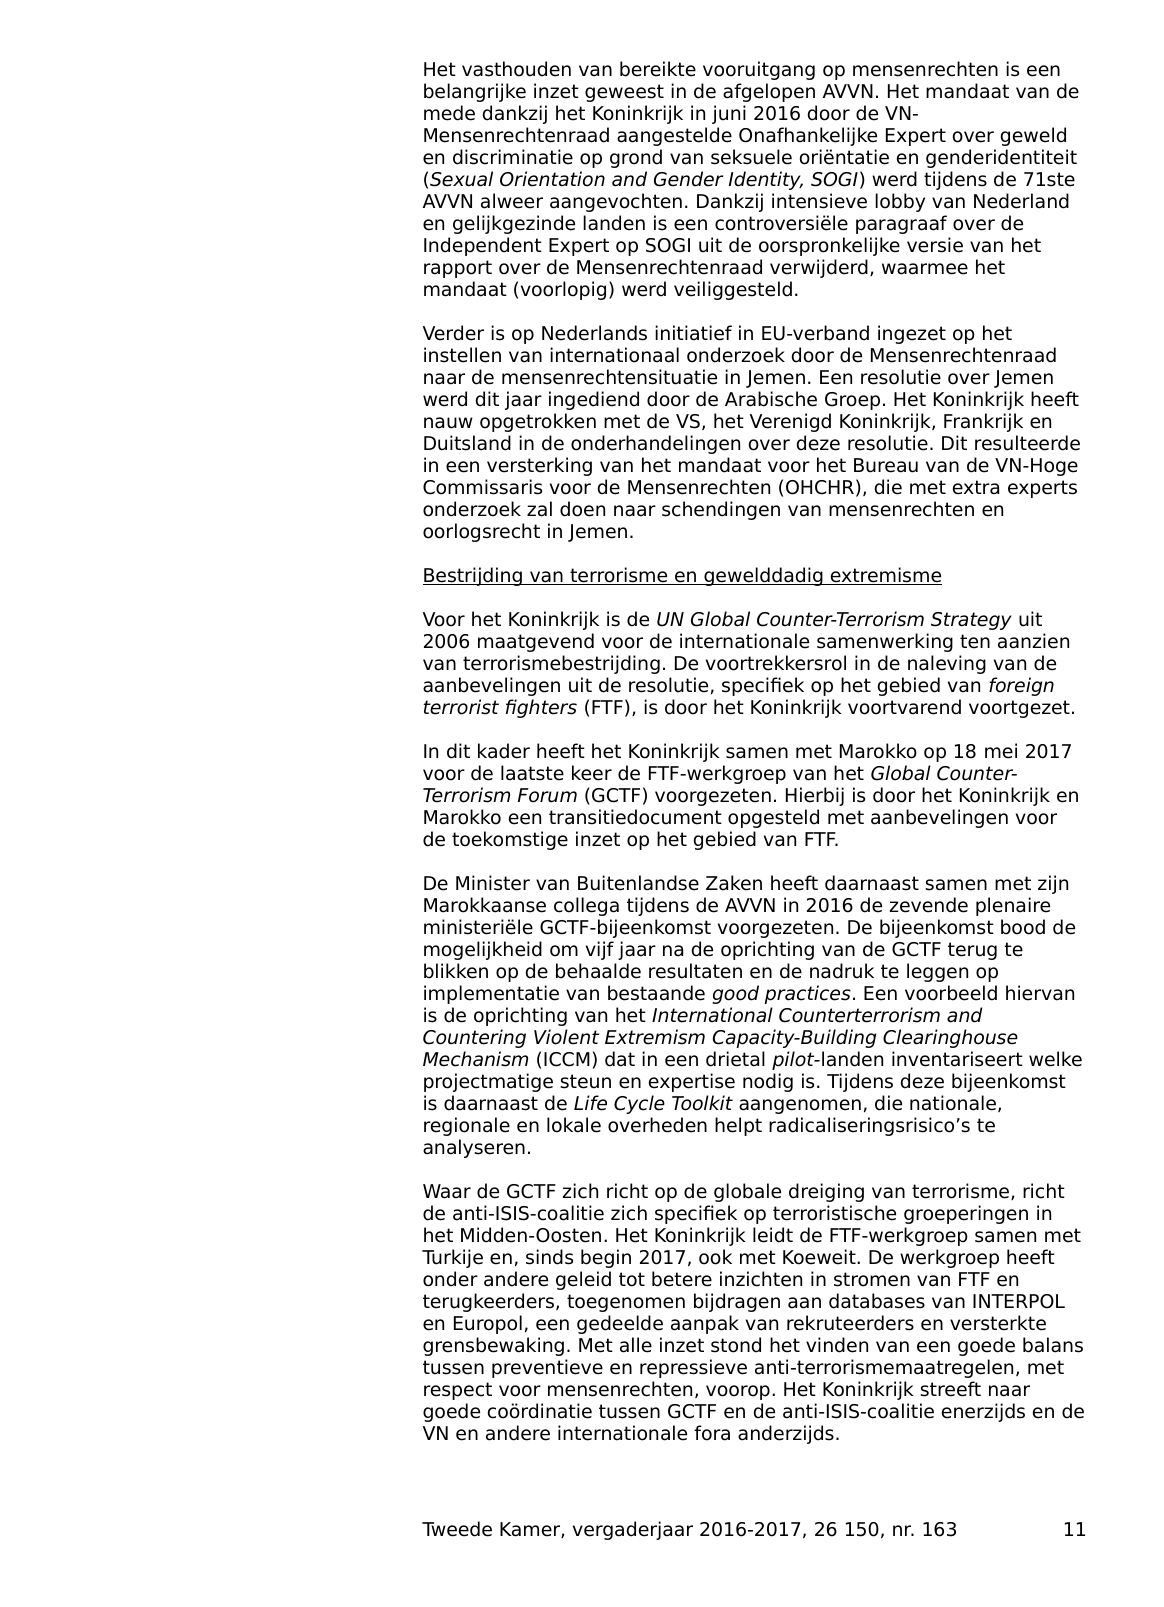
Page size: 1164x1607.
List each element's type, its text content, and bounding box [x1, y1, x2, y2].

text Waar de GCTF zich richt op de globale dreiging van terrorisme, richt de anti-ISIS-coalitie zich specifiek op terroristische groeperingen in het Midden-Oosten. Het Koninkrijk leidt de FTF-werkgroep samen met Turkije en, sinds begin 2017, ook met Koeweit. De werkgroep heeft onder andere geleid tot betere inzichten in stromen van FTF en terugkeerders, toegenomen bijdragen aan databases van INTERPOL en Europol, een gedeelde aanpak van rekruteerders en versterkte grensbewaking. Met alle inzet stond het vinden van een goede balans tussen preventieve en repressieve anti-terrorismemaatregelen, met respect voor mensenrechten, voorop. Het Koninkrijk streeft naar goede coördinatie tussen GCTF en de anti-ISIS-coalitie enerzijds en de VN en andere internationale fora anderzijds. [422, 1181, 1087, 1445]
text Het vasthouden van bereikte vooruitgang op mensenrechten is een belangrijke inzet geweest in de afgelopen AVVN. Het mandaat van de mede dankzij het Koninkrijk in juni 2016 door de VN-Mensenrechtenraad aangestelde Onafhankelijke Expert over geweld en discriminatie op grond van seksuele oriëntatie en genderidentiteit (Sexual Orientation and Gender Identity, SOGI) werd tijdens de 71ste AVVN alweer aangevochten. Dankzij intensieve lobby van Nederland en gelijkgezinde landen is een controversiële paragraaf over de Independent Expert op SOGI uit de oorspronkelijke versie van het rapport over de Mensenrechtenraad verwijderd, waarmee het mandaat (voorlopig) werd veiliggesteld. [422, 59, 1087, 301]
text Verder is op Nederlands initiatief in EU-verband ingezet op het instellen van internationaal onderzoek door de Mensenrechtenraad naar de mensenrechtensituatie in Jemen. Een resolutie over Jemen werd dit jaar ingediend door de Arabische Groep. Het Koninkrijk heeft nauw opgetrokken met de VS, het Verenigd Koninkrijk, Frankrijk en Duitsland in de onderhandelingen over deze resolutie. Dit resulteerde in een versterking van het mandaat voor het Bureau van de VN-Hoge Commissaris voor de Mensenrechten (OHCHR), die met extra experts onderzoek zal doen naar schendingen van mensenrechten en oorlogsrecht in Jemen. [422, 323, 1087, 543]
text De Minister van Buitenlandse Zaken heeft daarnaast samen met zijn Marokkaanse collega tijdens de AVVN in 2016 de zevende plenaire ministeriële GCTF-bijeenkomst voorgezeten. De bijeenkomst bood de mogelijkheid om vijf jaar na de oprichting van de GCTF terug te blikken op de behaalde resultaten en de nadruk te leggen op implementatie van bestaande good practices. Een voorbeeld hiervan is de oprichting van het International Counterterrorism and Countering Violent Extremism Capacity-Building Clearinghouse Mechanism (ICCM) dat in een drietal pilot-landen inventariseert welke projectmatige steun en expertise nodig is. Tijdens deze bijeenkomst is daarnaast de Life Cycle Toolkit aangenomen, die nationale, regionale en lokale overheden helpt radicaliseringsrisico’s te analyseren. [422, 873, 1087, 1159]
text Voor het Koninkrijk is de UN Global Counter-Terrorism Strategy uit 2006 maatgevend voor de internationale samenwerking ten aanzien van terrorismebestrijding. De voortrekkersrol in de naleving van de aanbevelingen uit de resolutie, specifiek op het gebied van foreign terrorist fighters (FTF), is door het Koninkrijk voortvarend voortgezet. [422, 609, 1087, 719]
subtitle Bestrijding van terrorisme en gewelddadig extremisme [422, 565, 1087, 587]
text In dit kader heeft het Koninkrijk samen met Marokko op 18 mei 2017 voor de laatste keer de FTF-werkgroep van het Global Counter-Terrorism Forum (GCTF) voorgezeten. Hierbij is door het Koninkrijk en Marokko een transitiedocument opgesteld met aanbevelingen voor de toekomstige inzet op het gebied van FTF. [422, 741, 1087, 851]
